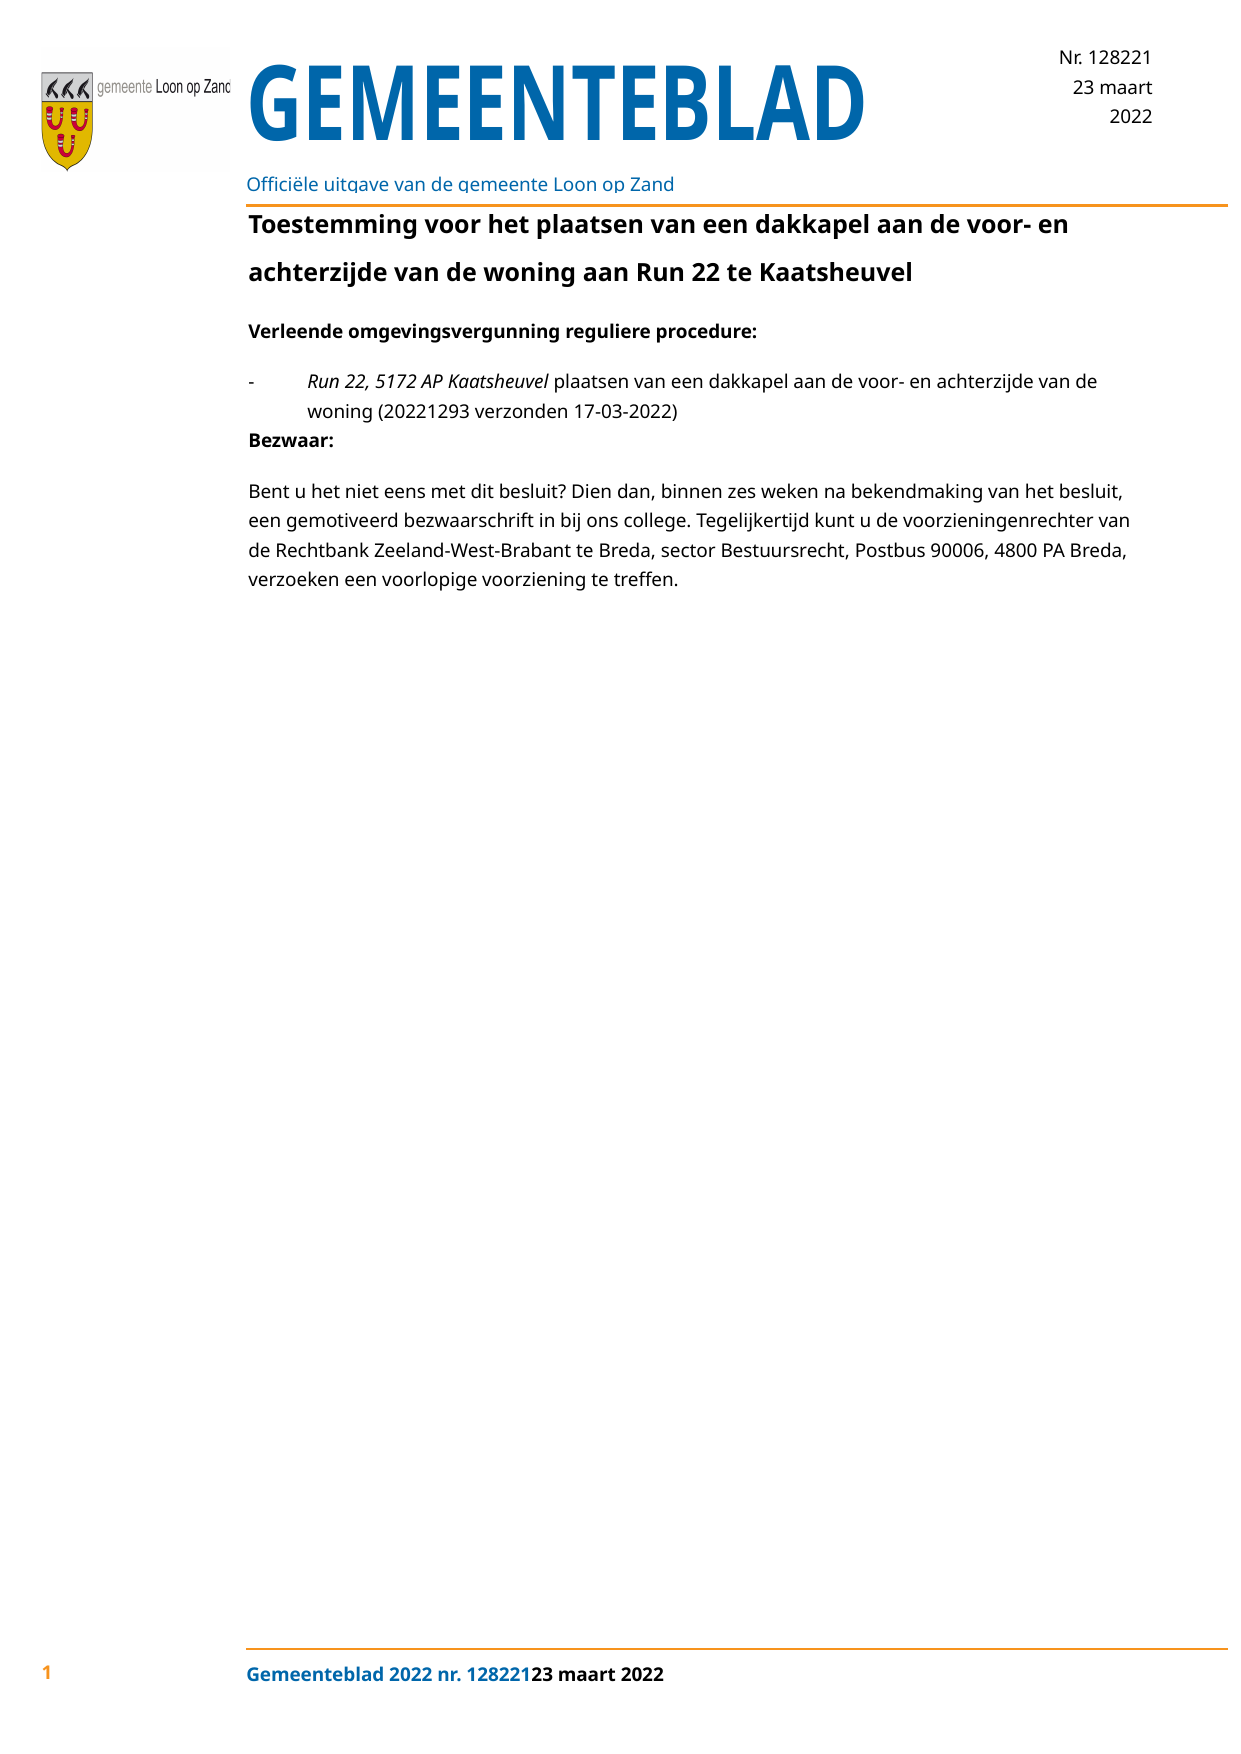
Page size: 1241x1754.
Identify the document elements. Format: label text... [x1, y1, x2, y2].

list Run 22, 5172 AP Kaatsheuvel plaatsen van een dakkapel aan de voor- en achterzijde van de woning (20221293 verzonden 17-03-2022) [248, 368, 1152, 424]
text Bent u het niet eens met dit besluit? Dien dan, binnen zes weken na bekendmaking van het besluit, een gemotiveerd bezwaarschrift in bij ons college. Tegelijkertijd kunt u de voorzieningenrechter van de Rechtbank Zeeland-West-Brabant te Breda, sector Bestuursrecht, Postbus 90006, 4800 PA Breda, verzoeken een voorlopige voorziening te treffen. [248, 478, 1152, 592]
text Toestemming voor het plaatsen van een dakkapel aan de voor- en achterzijde van de woning aan Run 22 te Kaatsheuvel [248, 207, 1152, 288]
picture [41, 47, 231, 172]
text Bezwaar: [248, 427, 1152, 453]
text Verleende omgevingsvergunning reguliere procedure: [248, 318, 1152, 344]
